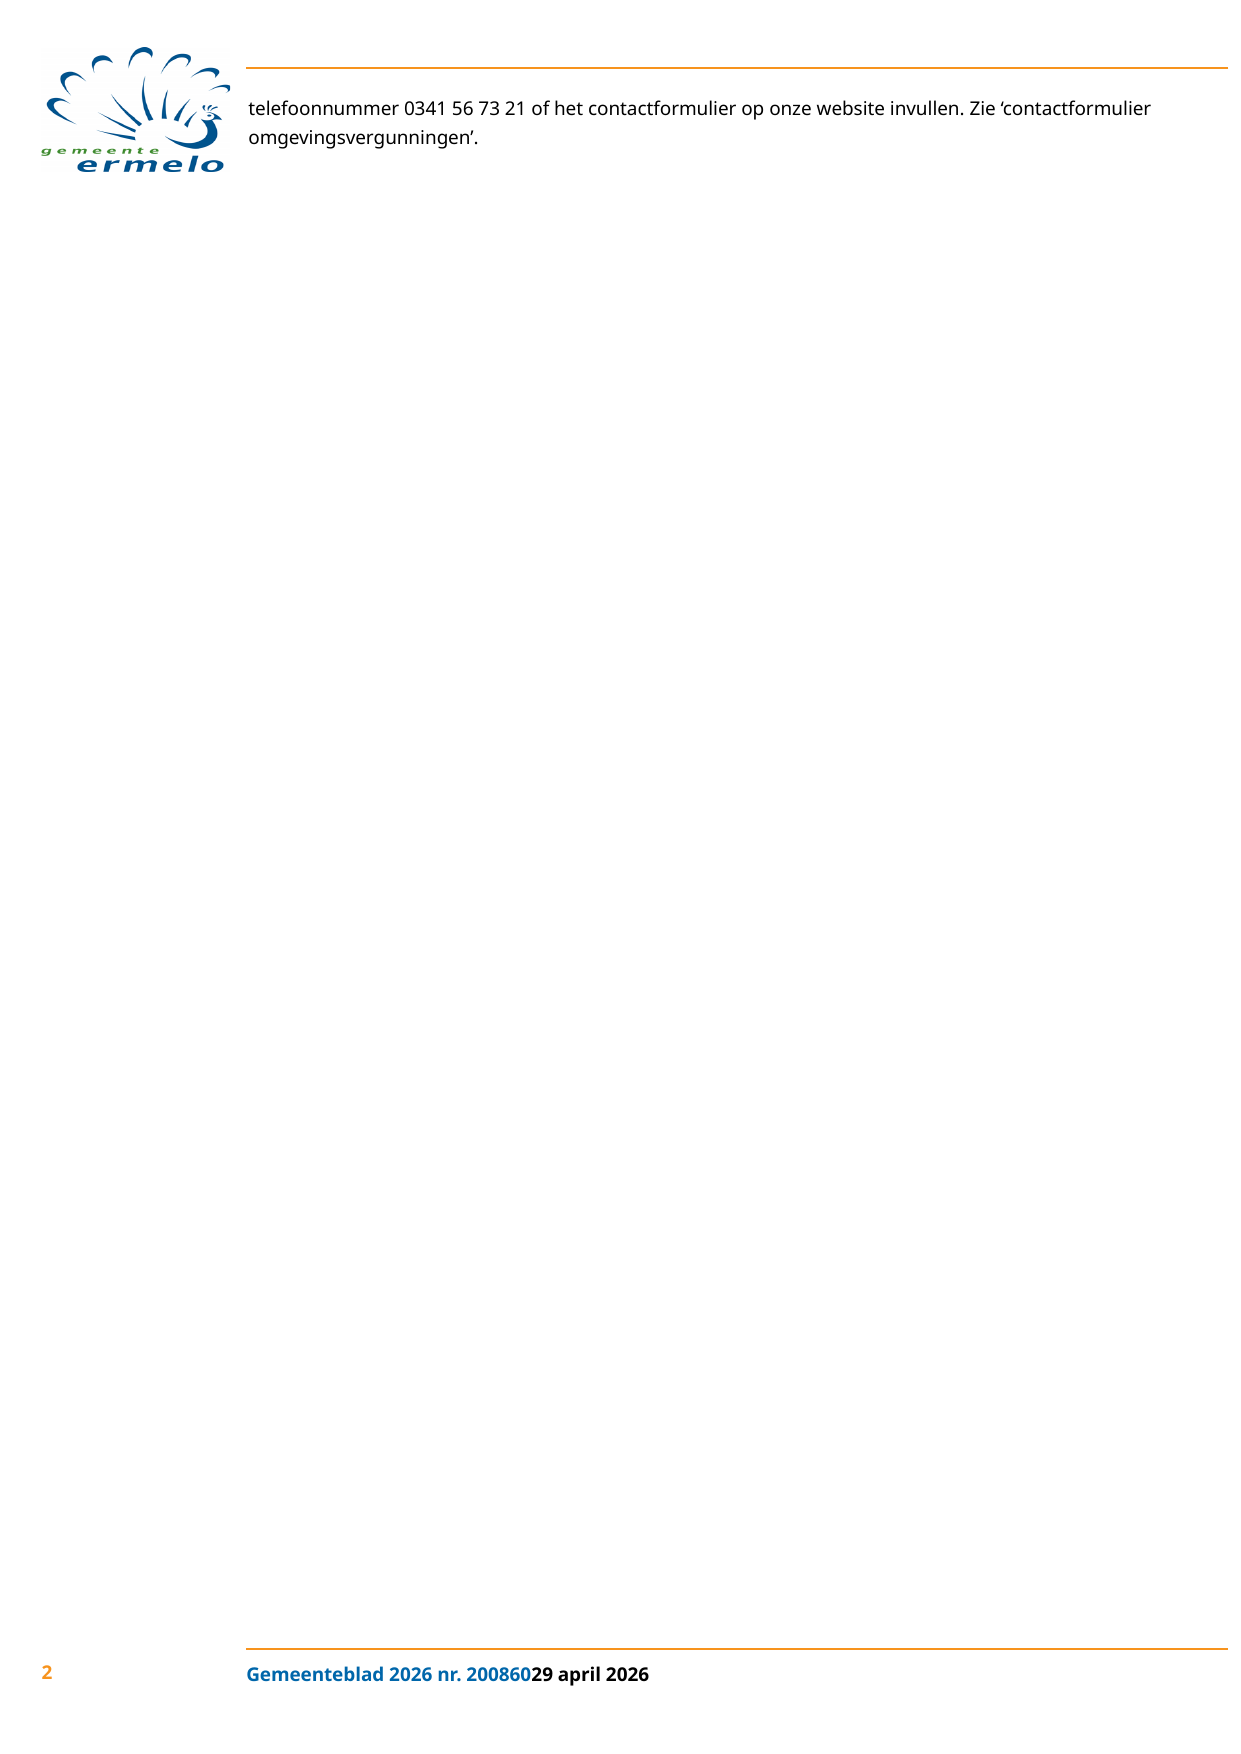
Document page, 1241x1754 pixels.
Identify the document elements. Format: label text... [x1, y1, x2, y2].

picture [41, 47, 231, 172]
text telefoonnummer 0341 56 73 21 of het contactformulier op onze website invullen. Zie ‘contactformulier omgevingsvergunningen’. [248, 95, 1152, 150]
